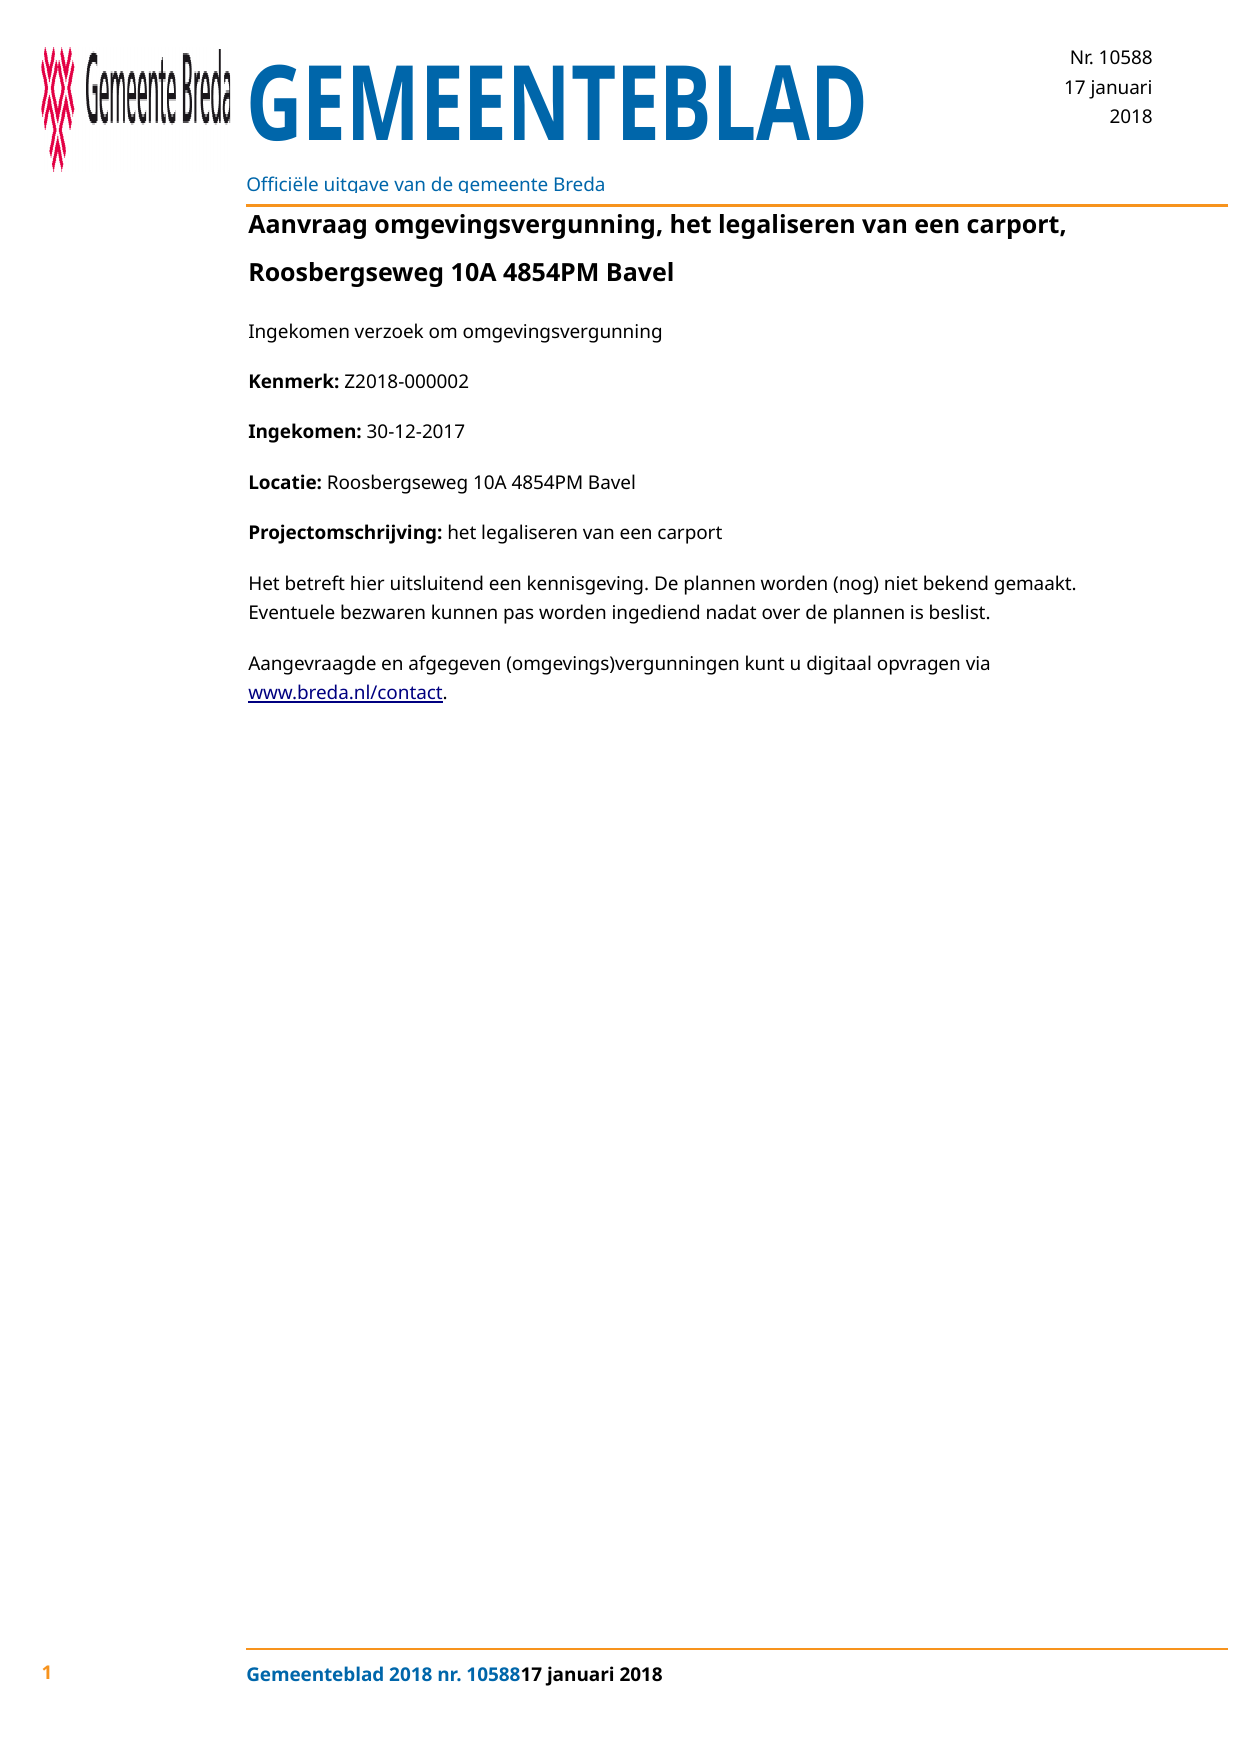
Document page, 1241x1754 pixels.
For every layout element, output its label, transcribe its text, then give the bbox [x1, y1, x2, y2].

text Ingekomen verzoek om omgevingsvergunning [248, 318, 1152, 344]
text Locatie: Roosbergseweg 10A 4854PM Bavel [248, 469, 1152, 495]
text Projectomschrijving: het legaliseren van een carport [248, 519, 1152, 545]
text Ingekomen: 30-12-2017 [248, 419, 1152, 444]
text Aanvraag omgevingsvergunning, het legaliseren van een carport, Roosbergseweg 10A 4854PM Bavel [248, 207, 1152, 288]
text Het betreft hier uitsluitend een kennisgeving. De plannen worden (nog) niet bekend gemaakt. Eventuele bezwaren kunnen pas worden ingediend nadat over de plannen is beslist. [248, 570, 1152, 625]
text Kenmerk: Z2018-000002 [248, 368, 1152, 394]
text Aangevraagde en afgegeven (omgevings)vergunningen kunt u digitaal opvragen via www.breda.nl/contact. [248, 650, 1152, 705]
picture [41, 47, 231, 172]
